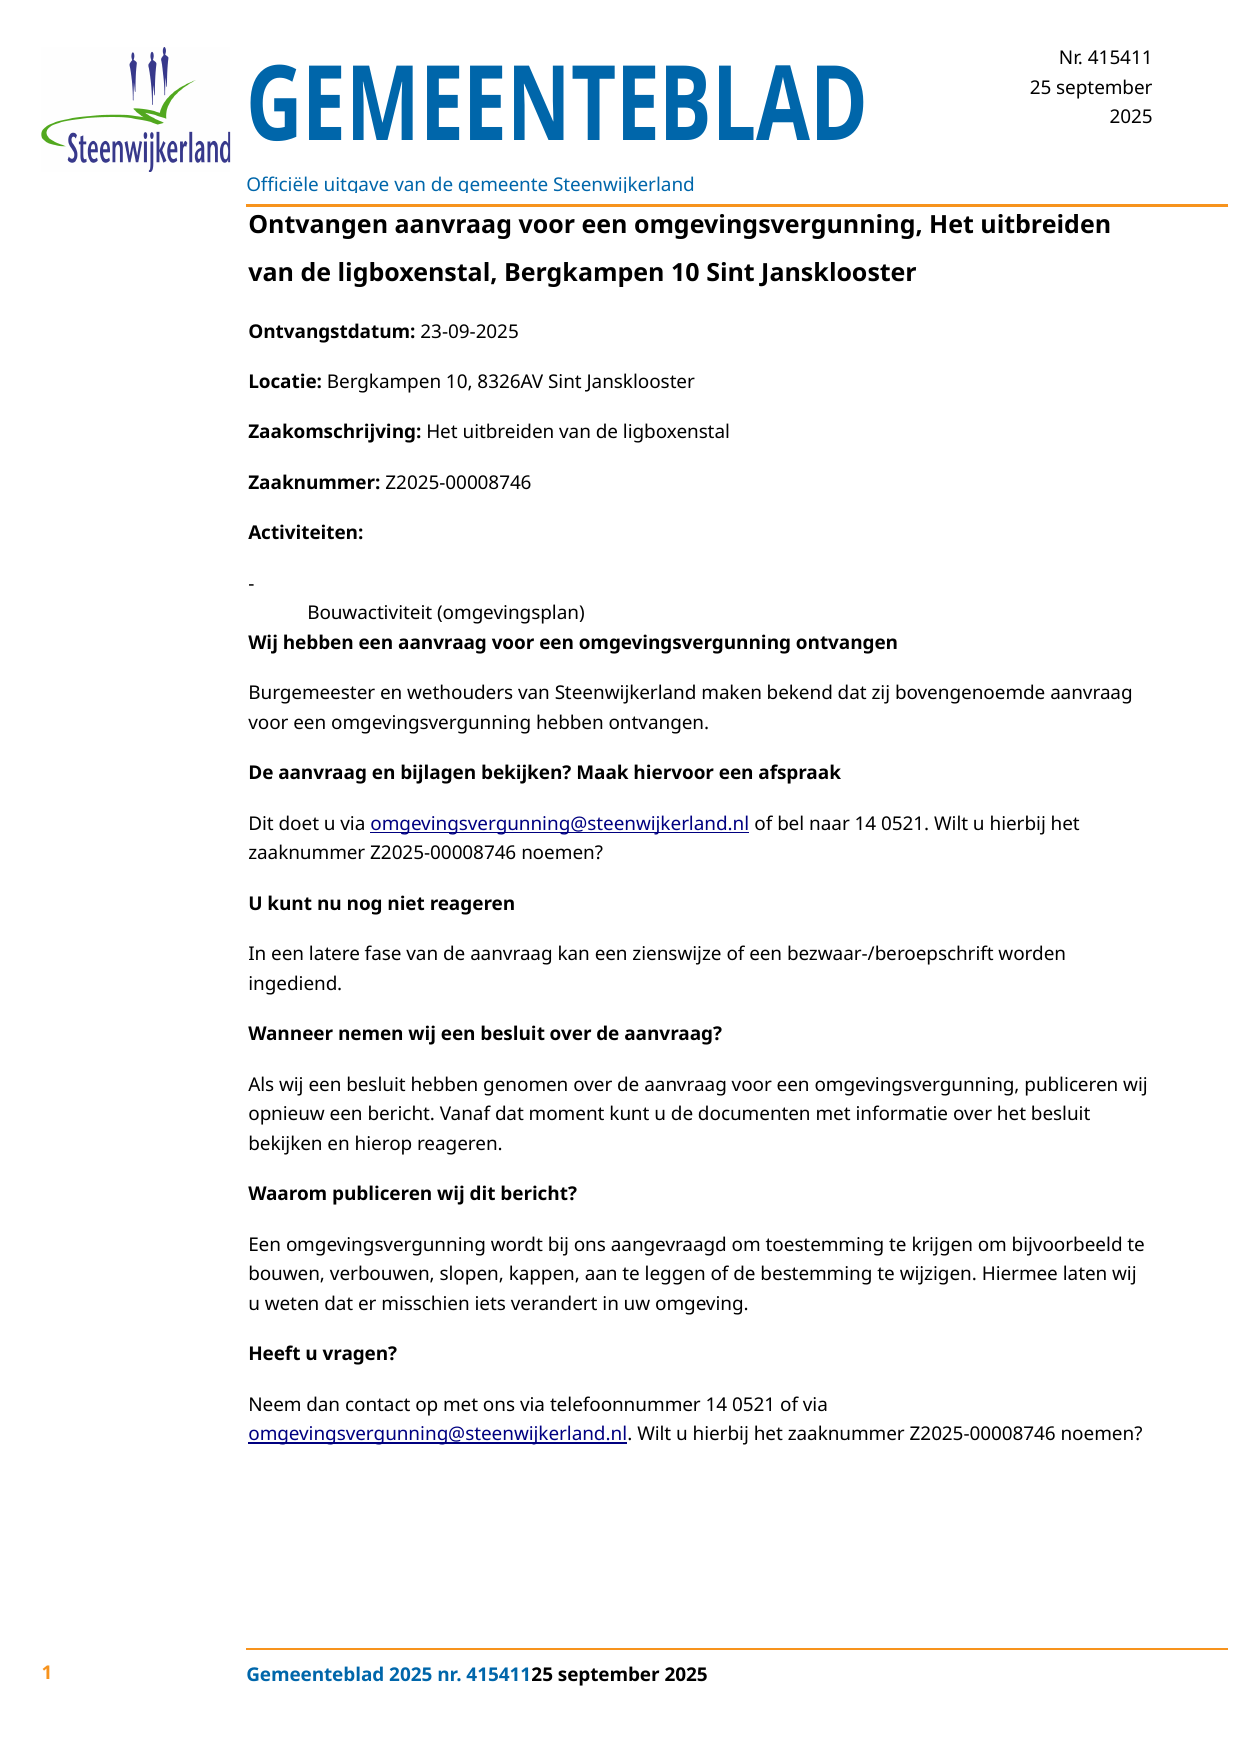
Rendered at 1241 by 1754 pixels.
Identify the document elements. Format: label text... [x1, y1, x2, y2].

text De aanvraag en bijlagen bekijken? Maak hiervoor een afspraak [248, 759, 1152, 785]
text Als wij een besluit hebben genomen over de aanvraag voor een omgevingsvergunning, publiceren wij opnieuw een bericht. Vanaf dat moment kunt u de documenten met informatie over het besluit bekijken en hierop reageren. [248, 1071, 1152, 1156]
text Een omgevingsvergunning wordt bij ons aangevraagd om toestemming te krijgen om bijvoorbeeld te bouwen, verbouwen, slopen, kappen, aan te leggen of de bestemming te wijzigen. Hiermee laten wij u weten dat er misschien iets verandert in uw omgeving. [248, 1231, 1152, 1316]
text Dit doet u via omgevingsvergunning@steenwijkerland.nl of bel naar 14 0521. Wilt u hierbij het zaaknummer Z2025-00008746 noemen? [248, 810, 1152, 865]
text Activiteiten: [248, 519, 1152, 545]
text Zaakomschrijving: Het uitbreiden van de ligboxenstal [248, 419, 1152, 444]
text Ontvangen aanvraag voor een omgevingsvergunning, Het uitbreiden van de ligboxenstal, Bergkampen 10 Sint Jansklooster [248, 207, 1152, 288]
text U kunt nu nog niet reageren [248, 890, 1152, 916]
text Zaaknummer: Z2025-00008746 [248, 469, 1152, 495]
text Wij hebben een aanvraag voor een omgevingsvergunning ontvangen [248, 629, 1152, 655]
text Waarom publiceren wij dit bericht? [248, 1180, 1152, 1206]
text Ontvangstdatum: 23-09-2025 [248, 318, 1152, 344]
picture [41, 47, 231, 172]
text Wanneer nemen wij een besluit over de aanvraag? [248, 1020, 1152, 1046]
text Neem dan contact op met ons via telefoonnummer 14 0521 of via omgevingsvergunning@steenwijkerland.nl. Wilt u hierbij het zaaknummer Z2025-00008746 noemen? [248, 1391, 1152, 1446]
list Bouwactiviteit (omgevingsplan) [248, 599, 1152, 625]
text Heeft u vragen? [248, 1340, 1152, 1366]
text In een latere fase van de aanvraag kan een zienswijze of een bezwaar-/beroepschrift worden ingediend. [248, 940, 1152, 996]
text Locatie: Bergkampen 10, 8326AV Sint Jansklooster [248, 368, 1152, 394]
text Burgemeester en wethouders van Steenwijkerland maken bekend dat zij bovengenoemde aanvraag voor een omgevingsvergunning hebben ontvangen. [248, 679, 1152, 735]
